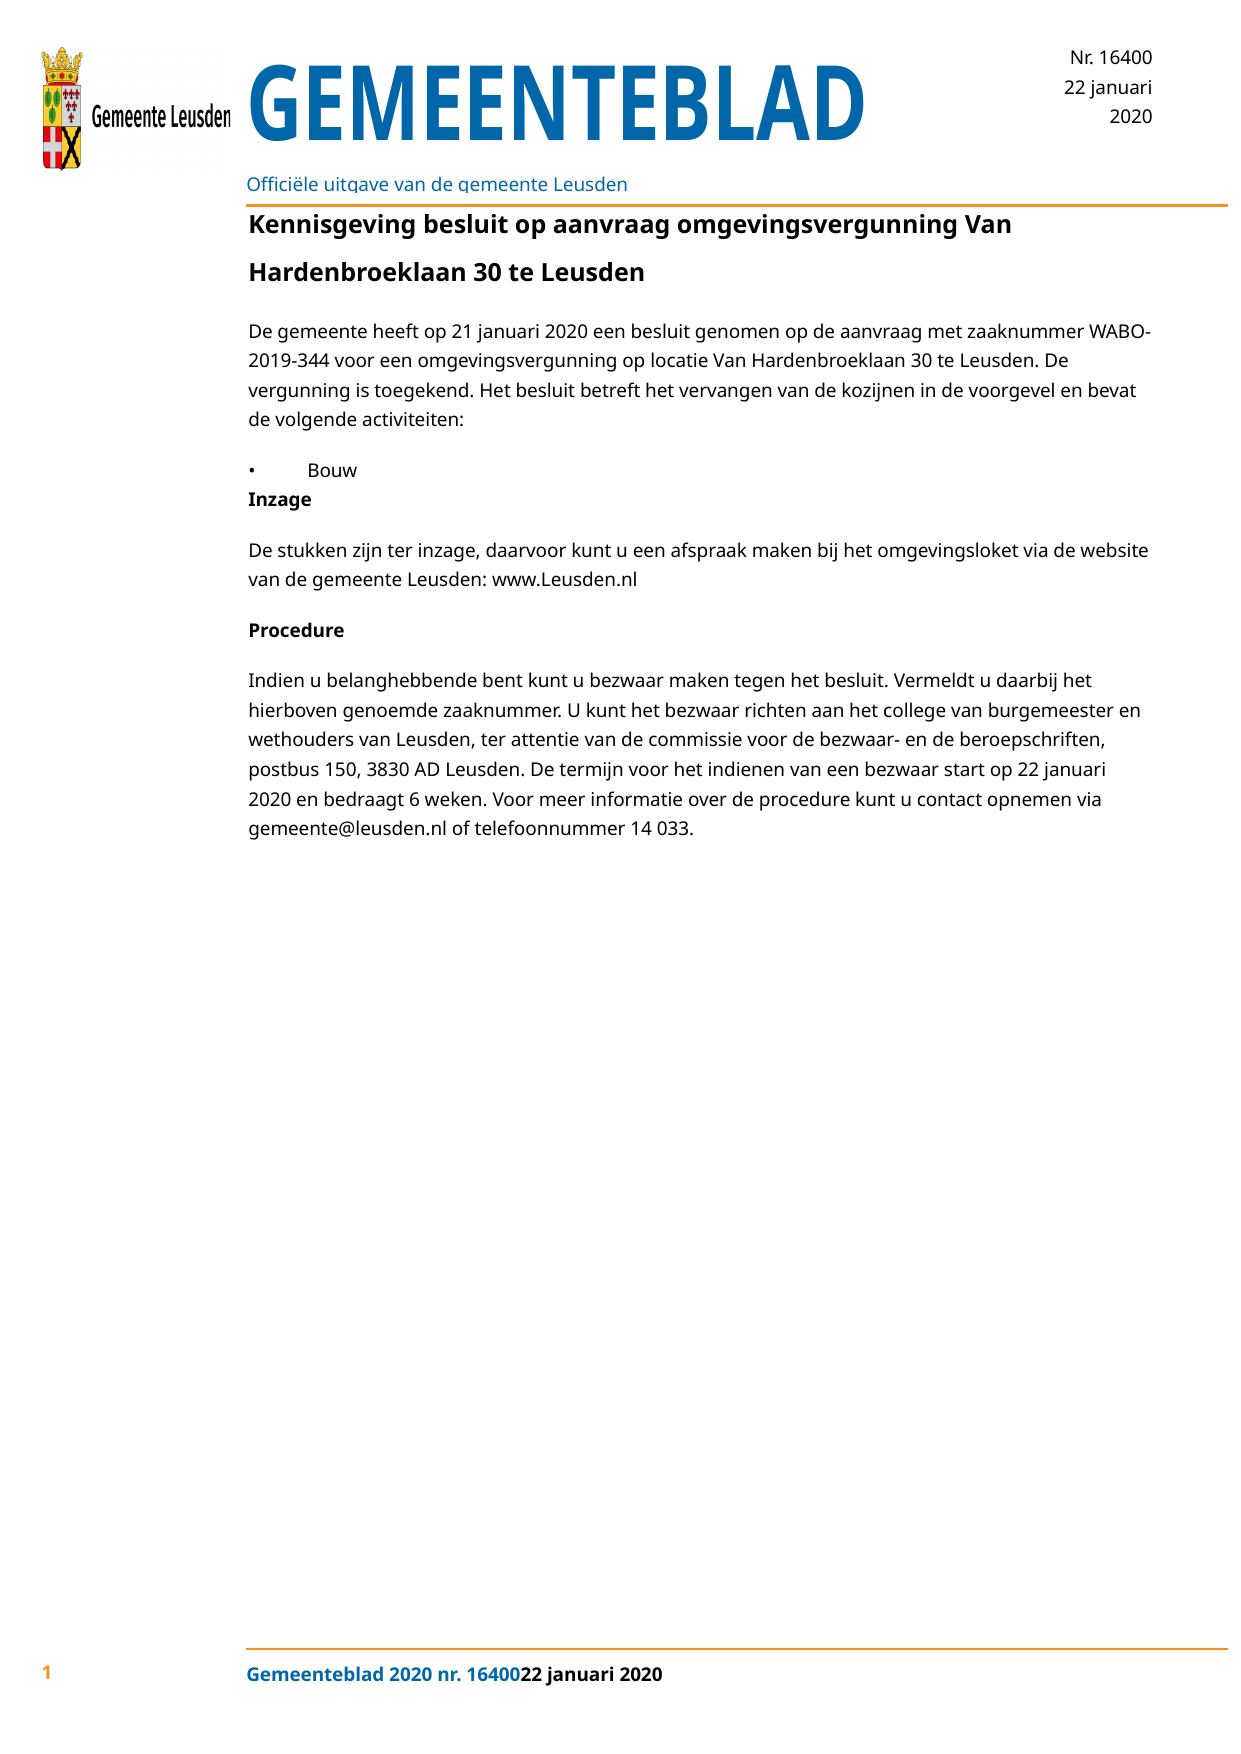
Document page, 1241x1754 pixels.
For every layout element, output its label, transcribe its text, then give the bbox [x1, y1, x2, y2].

text Indien u belanghebbende bent kunt u bezwaar maken tegen het besluit. Vermeldt u daarbij het hierboven genoemde zaaknummer. U kunt het bezwaar richten aan het college van burgemeester en wethouders van Leusden, ter attentie van de commissie voor de bezwaar- en de beroepschriften, postbus 150, 3830 AD Leusden. De termijn voor het indienen van een bezwaar start op 22 januari 2020 en bedraagt 6 weken. Voor meer informatie over de procedure kunt u contact opnemen via gemeente@leusden.nl of telefoonnummer 14 033. [248, 667, 1152, 841]
text Procedure [248, 617, 1152, 643]
text Kennisgeving besluit op aanvraag omgevingsvergunning Van Hardenbroeklaan 30 te Leusden [248, 207, 1152, 288]
text Inzage [248, 487, 1152, 512]
text De gemeente heeft op 21 januari 2020 een besluit genomen op de aanvraag met zaaknummer WABO-2019-344 voor een omgevingsvergunning op locatie Van Hardenbroeklaan 30 te Leusden. De vergunning is toegekend. Het besluit betreft het vervangen van de kozijnen in de voorgevel en bevat de volgende activiteiten: [248, 318, 1152, 432]
list Bouw [248, 457, 1152, 483]
text De stukken zijn ter inzage, daarvoor kunt u een afspraak maken bij het omgevingsloket via de website van de gemeente Leusden: www.Leusden.nl [248, 537, 1152, 592]
picture [41, 47, 231, 172]
